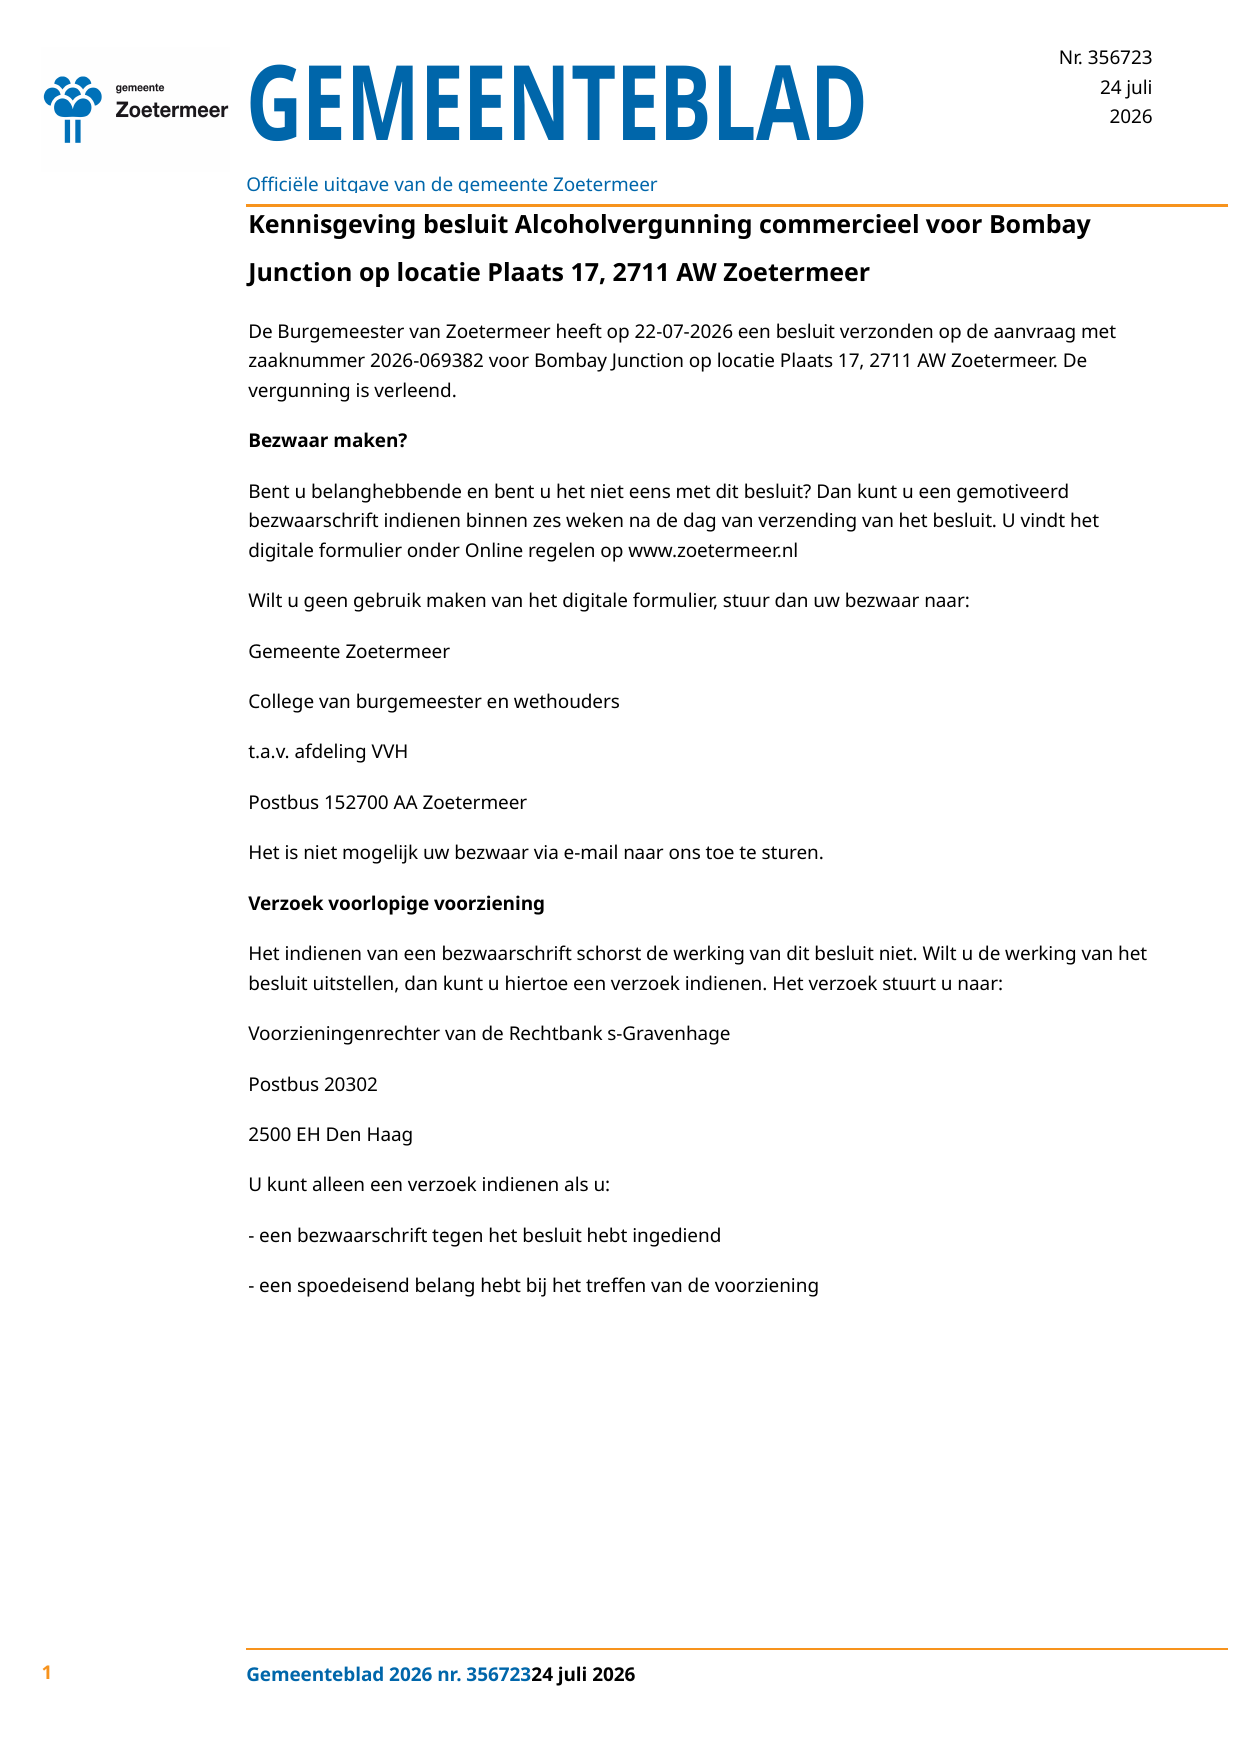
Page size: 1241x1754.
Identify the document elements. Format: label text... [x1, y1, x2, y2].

text U kunt alleen een verzoek indienen als u: [248, 1172, 1152, 1197]
text - een bezwaarschrift tegen het besluit hebt ingediend [248, 1222, 1152, 1248]
text Gemeente Zoetermeer [248, 638, 1152, 664]
text Bezwaar maken? [248, 427, 1152, 453]
text Bent u belanghebbende en bent u het niet eens met dit besluit? Dan kunt u een gemotiveerd bezwaarschrift indienen binnen zes weken na de dag van verzending van het besluit. U vindt het digitale formulier onder Online regelen op www.zoetermeer.nl [248, 478, 1152, 563]
text Het is niet mogelijk uw bezwaar via e-mail naar ons toe te sturen. [248, 839, 1152, 865]
text Voorzieningenrechter van de Rechtbank s-Gravenhage [248, 1020, 1152, 1046]
text Wilt u geen gebruik maken van het digitale formulier, stuur dan uw bezwaar naar: [248, 587, 1152, 613]
text College van burgemeester en wethouders [248, 688, 1152, 714]
text t.a.v. afdeling VVH [248, 739, 1152, 764]
text - een spoedeisend belang hebt bij het treffen van de voorziening [248, 1272, 1152, 1298]
text De Burgemeester van Zoetermeer heeft op 22-07-2026 een besluit verzonden op de aanvraag met zaaknummer 2026-069382 voor Bombay Junction op locatie Plaats 17, 2711 AW Zoetermeer. De vergunning is verleend. [248, 318, 1152, 403]
picture [41, 47, 231, 172]
text Postbus 20302 [248, 1071, 1152, 1097]
text Postbus 152700 AA Zoetermeer [248, 789, 1152, 815]
text Het indienen van een bezwaarschrift schorst de werking van dit besluit niet. Wilt u de werking van het besluit uitstellen, dan kunt u hiertoe een verzoek indienen. Het verzoek stuurt u naar: [248, 940, 1152, 996]
text Verzoek voorlopige voorziening [248, 890, 1152, 916]
text 2500 EH Den Haag [248, 1121, 1152, 1147]
text Kennisgeving besluit Alcoholvergunning commercieel voor Bombay Junction op locatie Plaats 17, 2711 AW Zoetermeer [248, 207, 1152, 288]
